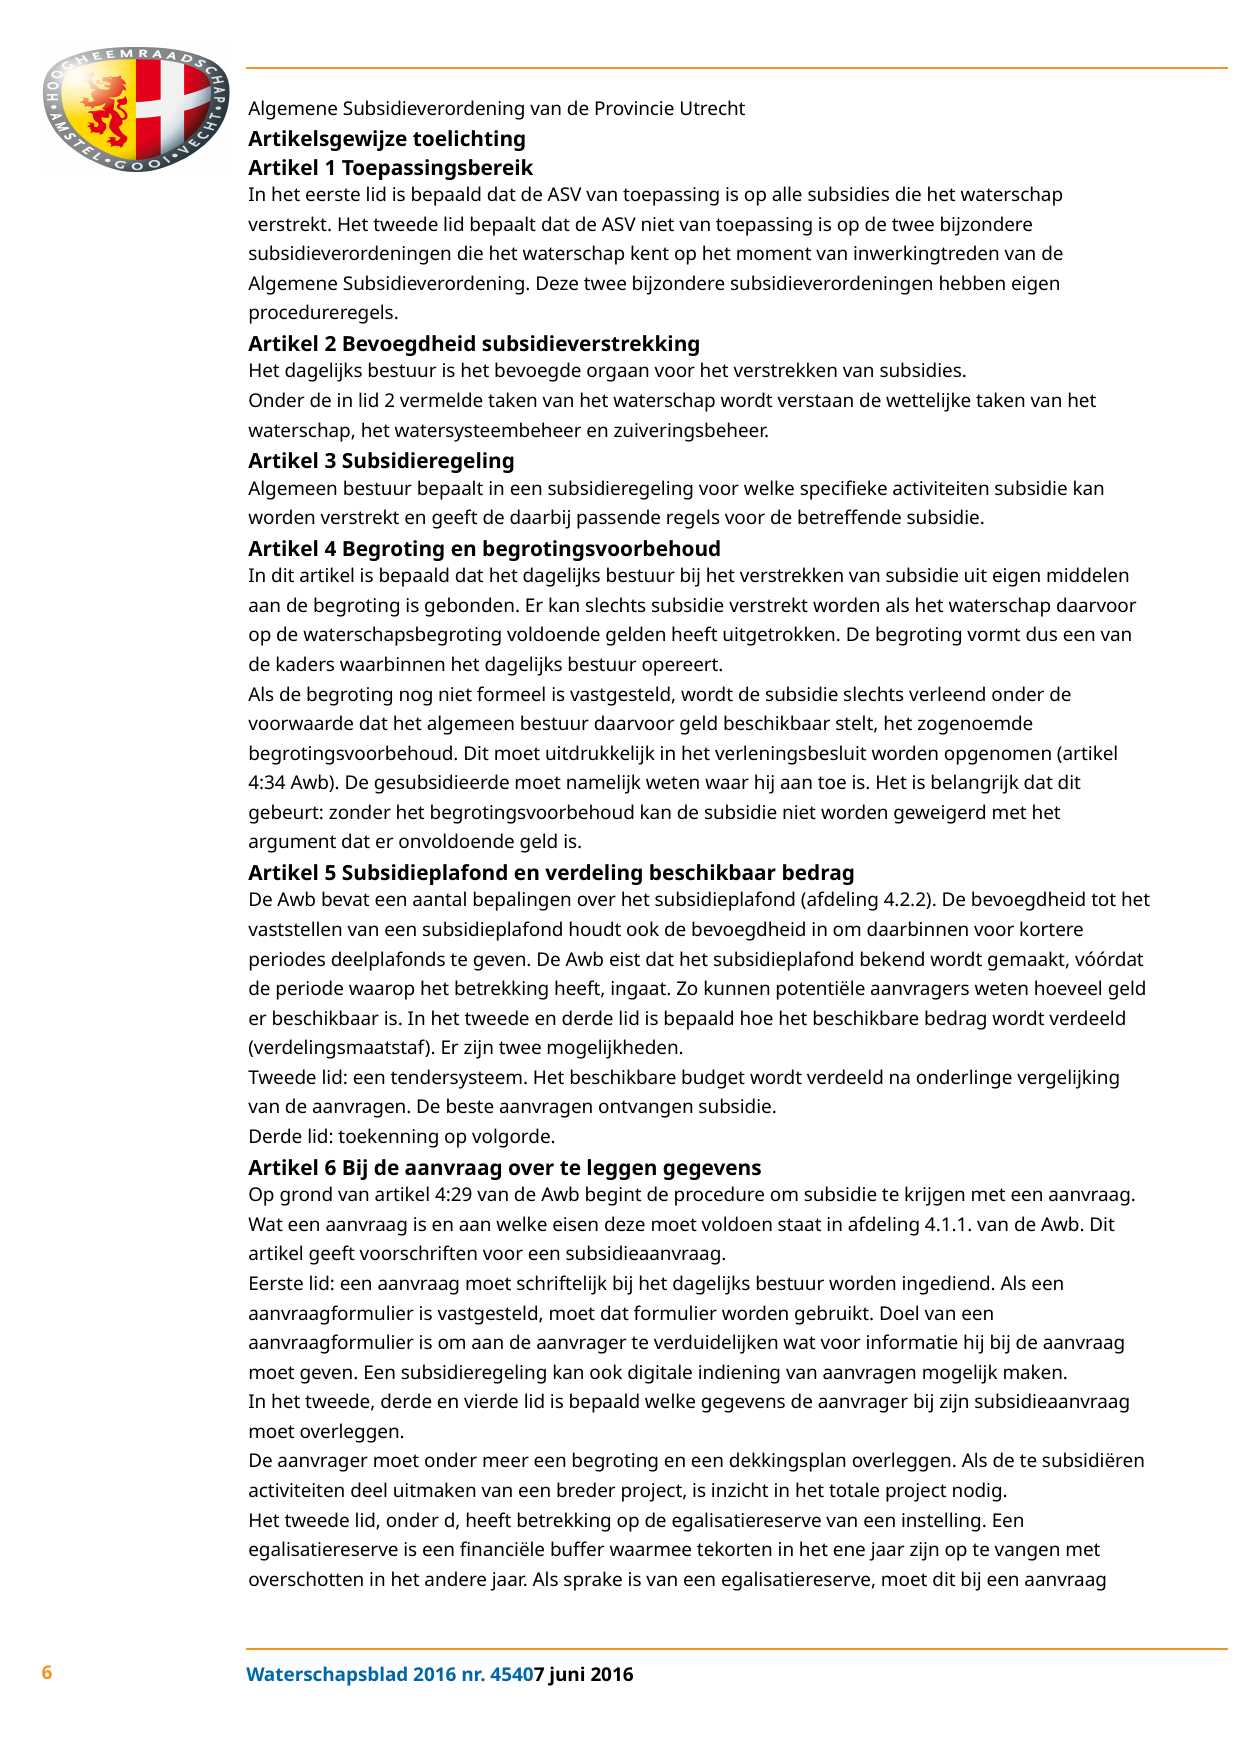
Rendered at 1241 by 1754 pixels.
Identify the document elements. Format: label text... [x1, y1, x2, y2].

text Eerste lid: een aanvraag moet schriftelijk bij het dagelijks bestuur worden ingediend. Als een aanvraagformulier is vastgesteld, moet dat formulier worden gebruikt. Doel van een aanvraagformulier is om aan de aanvrager te verduidelijken wat voor informatie hij bij de aanvraag moet geven. Een subsidieregeling kan ook digitale indiening van aanvragen mogelijk maken. [248, 1270, 1152, 1384]
text Op grond van artikel 4:29 van de Awb begint de procedure om subsidie te krijgen met een aanvraag. Wat een aanvraag is en aan welke eisen deze moet voldoen staat in afdeling 4.1.1. van de Awb. Dit artikel geeft voorschriften voor een subsidieaanvraag. [248, 1181, 1152, 1266]
text Onder de in lid 2 vermelde taken van het waterschap wordt verstaan de wettelijke taken van het waterschap, het watersysteembeheer en zuiveringsbeheer. [248, 387, 1152, 442]
text Algemene Subsidieverordening van de Provincie Utrecht [248, 95, 1152, 121]
text Tweede lid: een tendersysteem. Het beschikbare budget wordt verdeeld na onderlinge vergelijking van de aanvragen. De beste aanvragen ontvangen subsidie. [248, 1064, 1152, 1119]
text Het dagelijks bestuur is het bevoegde orgaan voor het verstrekken van subsidies. [248, 358, 1152, 383]
text Derde lid: toekenning op volgorde. [248, 1123, 1152, 1149]
text In dit artikel is bepaald dat het dagelijks bestuur bij het verstrekken van subsidie uit eigen middelen aan de begroting is gebonden. Er kan slechts subsidie verstrekt worden als het waterschap daarvoor op de waterschapsbegroting voldoende gelden heeft uitgetrokken. De begroting vormt dus een van de kaders waarbinnen het dagelijks bestuur opereert. [248, 562, 1152, 677]
text Artikel 1 Toepassingsbereik [248, 153, 1152, 181]
text Artikel 6 Bij de aanvraag over te leggen gegevens [248, 1153, 1152, 1181]
text Artikel 5 Subsidieplafond en verdeling beschikbaar bedrag [248, 858, 1152, 887]
text Artikel 4 Begroting en begrotingsvoorbehoud [248, 534, 1152, 562]
text In het tweede, derde en vierde lid is bepaald welke gegevens de aanvrager bij zijn subsidieaanvraag moet overleggen. [248, 1388, 1152, 1444]
text De Awb bevat een aantal bepalingen over het subsidieplafond (afdeling 4.2.2). De bevoegdheid tot het vaststellen van een subsidieplafond houdt ook de bevoegdheid in om daarbinnen voor kortere periodes deelplafonds te geven. De Awb eist dat het subsidieplafond bekend wordt gemaakt, vóórdat de periode waarop het betrekking heeft, ingaat. Zo kunnen potentiële aanvragers weten hoeveel geld er beschikbaar is. In het tweede en derde lid is bepaald hoe het beschikbare bedrag wordt verdeeld (verdelingsmaatstaf). Er zijn twee mogelijkheden. [248, 887, 1152, 1060]
text Algemeen bestuur bepaalt in een subsidieregeling voor welke specifieke activiteiten subsidie kan worden verstrekt en geeft de daarbij passende regels voor de betreffende subsidie. [248, 475, 1152, 530]
text Het tweede lid, onder d, heeft betrekking op de egalisatiereserve van een instelling. Een egalisatiereserve is een financiële buffer waarmee tekorten in het ene jaar zijn op te vangen met overschotten in het andere jaar. Als sprake is van een egalisatiereserve, moet dit bij een aanvraag [248, 1507, 1152, 1592]
picture [41, 47, 231, 172]
text In het eerste lid is bepaald dat de ASV van toepassing is op alle subsidies die het waterschap verstrekt. Het tweede lid bepaalt dat de ASV niet van toepassing is op de twee bijzondere subsidieverordeningen die het waterschap kent op het moment van inwerkingtreden van de Algemene Subsidieverordening. Deze twee bijzondere subsidieverordeningen hebben eigen procedureregels. [248, 181, 1152, 325]
text De aanvrager moet onder meer een begroting en een dekkingsplan overleggen. Als de te subsidiëren activiteiten deel uitmaken van een breder project, is inzicht in het totale project nodig. [248, 1448, 1152, 1503]
text Als de begroting nog niet formeel is vastgesteld, wordt de subsidie slechts verleend onder de voorwaarde dat het algemeen bestuur daarvoor geld beschikbaar stelt, het zogenoemde begrotingsvoorbehoud. Dit moet uitdrukkelijk in het verleningsbesluit worden opgenomen (artikel 4:34 Awb). De gesubsidieerde moet namelijk weten waar hij aan toe is. Het is belangrijk dat dit gebeurt: zonder het begrotingsvoorbehoud kan de subsidie niet worden geweigerd met het argument dat er onvoldoende geld is. [248, 681, 1152, 854]
text Artikelsgewijze toelichting [248, 124, 1152, 153]
text Artikel 2 Bevoegdheid subsidieverstrekking [248, 329, 1152, 358]
text Artikel 3 Subsidieregeling [248, 446, 1152, 475]
